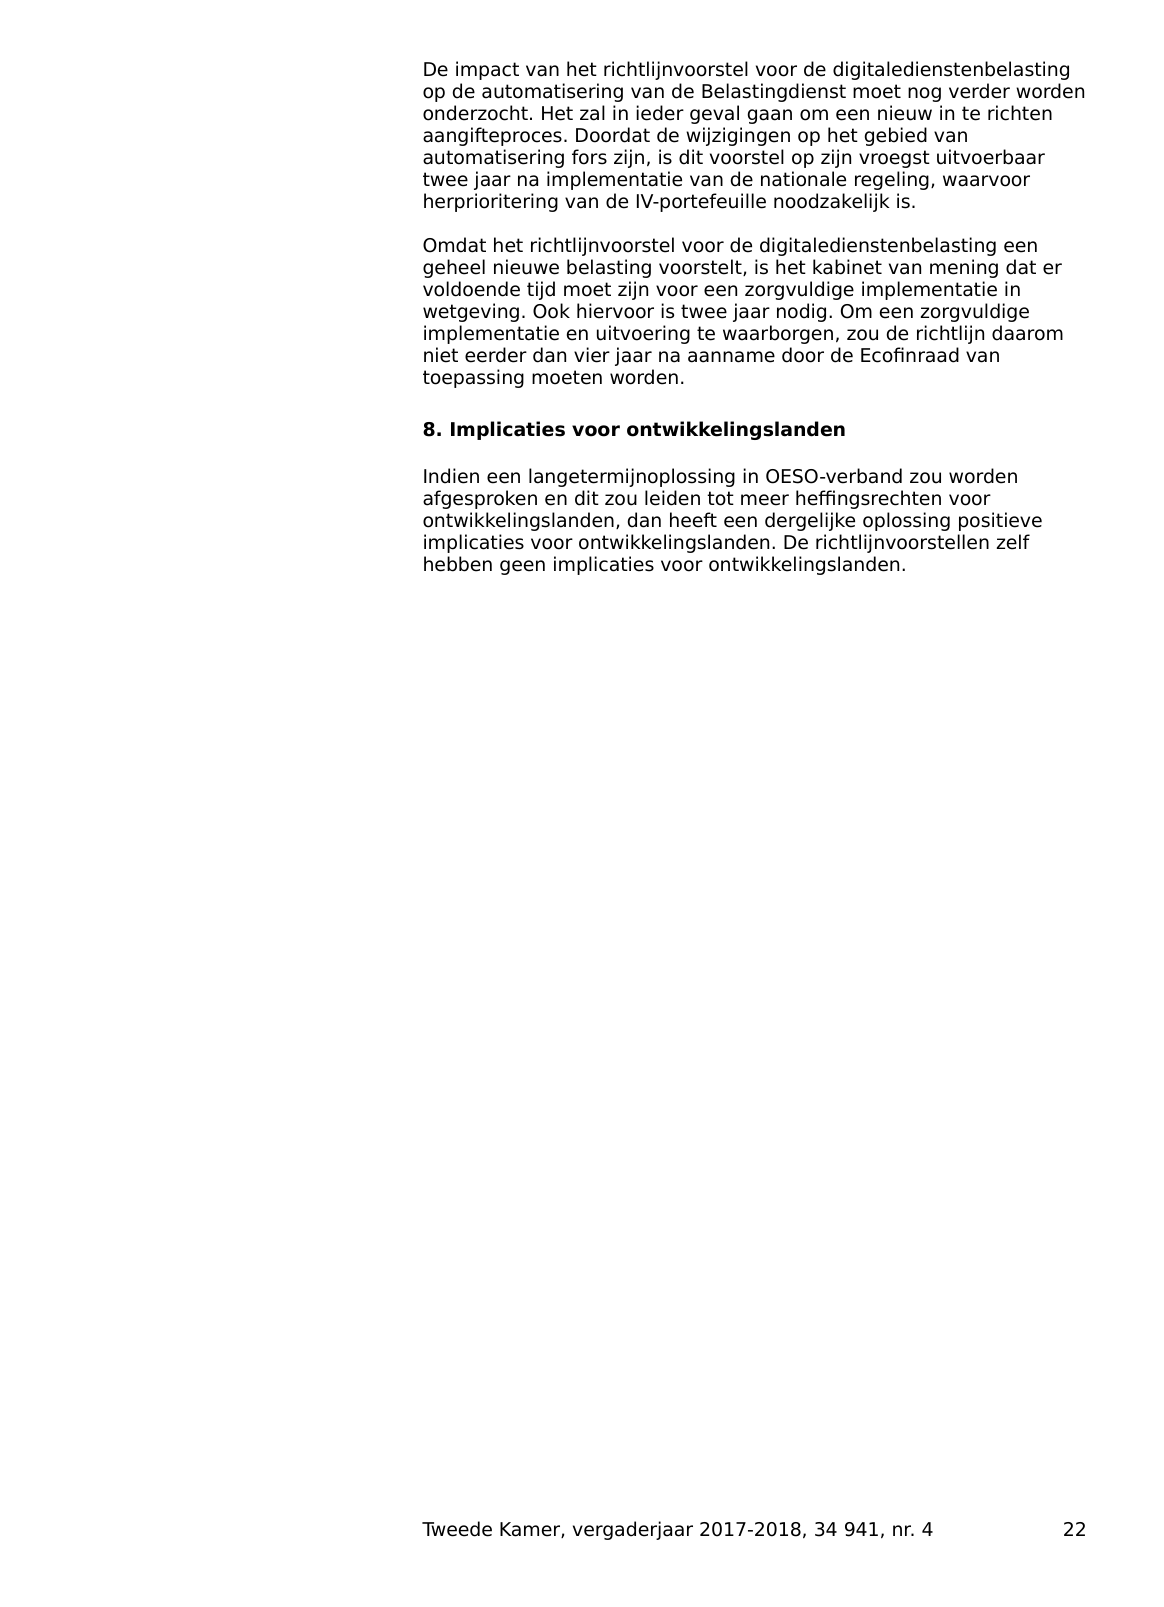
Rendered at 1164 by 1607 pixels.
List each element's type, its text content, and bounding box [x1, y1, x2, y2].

text Indien een langetermijnoplossing in OESO-verband zou worden afgesproken en dit zou leiden tot meer heffingsrechten voor ontwikkelingslanden, dan heeft een dergelijke oplossing positieve implicaties voor ontwikkelingslanden. De richtlijnvoorstellen zelf hebben geen implicaties voor ontwikkelingslanden. [422, 466, 1087, 576]
text De impact van het richtlijnvoorstel voor de digitaledienstenbelasting op de automatisering van de Belastingdienst moet nog verder worden onderzocht. Het zal in ieder geval gaan om een nieuw in te richten aangifteproces. Doordat de wijzigingen op het gebied van automatisering fors zijn, is dit voorstel op zijn vroegst uitvoerbaar twee jaar na implementatie van de nationale regeling, waarvoor herprioritering van de IV-portefeuille noodzakelijk is. [422, 59, 1087, 213]
text Omdat het richtlijnvoorstel voor de digitaledienstenbelasting een geheel nieuwe belasting voorstelt, is het kabinet van mening dat er voldoende tijd moet zijn voor een zorgvuldige implementatie in wetgeving. Ook hiervoor is twee jaar nodig. Om een zorgvuldige implementatie en uitvoering te waarborgen, zou de richtlijn daarom niet eerder dan vier jaar na aanname door de Ecofinraad van toepassing moeten worden. [422, 235, 1087, 389]
subtitle 8. Implicaties voor ontwikkelingslanden [422, 419, 1087, 441]
